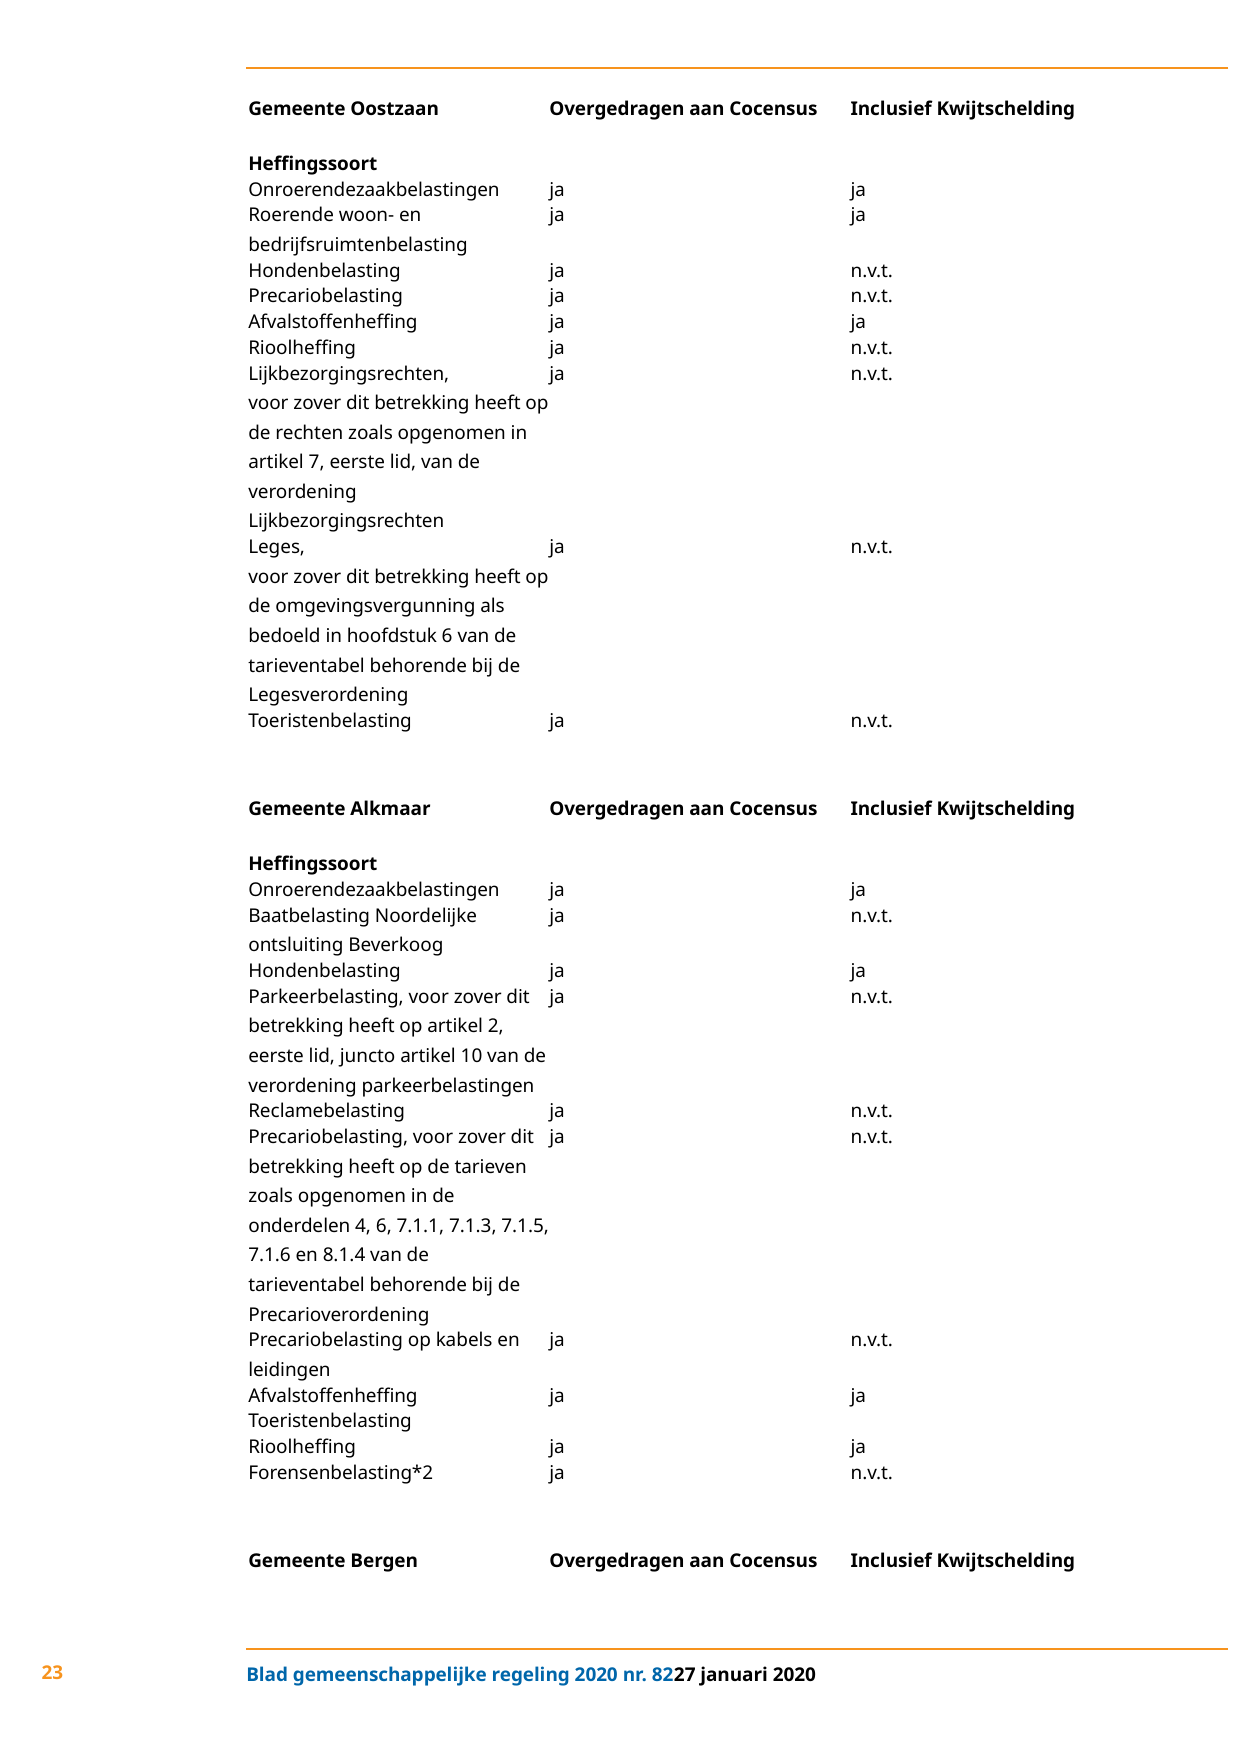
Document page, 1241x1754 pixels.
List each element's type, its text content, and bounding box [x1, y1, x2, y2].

table_cell Roerende woon- en bedrijfsruimtenbelasting [248, 202, 549, 257]
table_cell Baatbelasting Noordelijke ontsluiting Beverkoog [248, 902, 549, 957]
table_cell ja [549, 176, 850, 202]
picture [41, 47, 231, 172]
table_cell Afvalstoffenheffing [248, 1382, 549, 1408]
table_cell ja [850, 202, 1152, 257]
table_header Overgedragen aan Cocensus [549, 766, 850, 821]
table_cell [850, 1408, 1152, 1433]
table_cell ja [549, 1382, 850, 1408]
table_cell ja [549, 283, 850, 308]
table_header Gemeente Alkmaar [248, 766, 549, 821]
table_cell Rioolheffing [248, 334, 549, 360]
table_cell ja [850, 958, 1152, 983]
table_cell Heffingssoort [248, 121, 549, 176]
table_cell ja [549, 983, 850, 1098]
table_cell n.v.t. [850, 983, 1152, 1098]
table_cell n.v.t. [850, 1459, 1152, 1485]
table_header Overgedragen aan Cocensus [549, 95, 850, 121]
table_cell ja [850, 1382, 1152, 1408]
table_cell ja [850, 176, 1152, 202]
table_cell ja [549, 1098, 850, 1123]
table_cell ja [850, 1433, 1152, 1459]
table_cell Parkeerbelasting, voor zover dit betrekking heeft op artikel 2, eerste lid, juncto artikel 10 van de verordening parkeerbelastingen [248, 983, 549, 1098]
table_header Overgedragen aan Cocensus [549, 1518, 850, 1573]
table_cell ja [549, 308, 850, 334]
table_cell Toeristenbelasting [248, 707, 549, 733]
table_cell Afvalstoffenheffing [248, 308, 549, 334]
table_cell ja [549, 257, 850, 283]
table_header Inclusief Kwijtschelding [850, 1518, 1152, 1573]
table_cell [549, 1408, 850, 1433]
table_cell Lijkbezorgingsrechten, voor zover dit betrekking heeft op de rechten zoals opgenomen in artikel 7, eerste lid, van de verordening Lijkbezorgingsrechten [248, 360, 549, 533]
table_cell n.v.t. [850, 1327, 1152, 1382]
table_header Inclusief Kwijtschelding [850, 95, 1152, 121]
table_cell n.v.t. [850, 1098, 1152, 1123]
table_cell Hondenbelasting [248, 257, 549, 283]
table_cell Hondenbelasting [248, 958, 549, 983]
table_cell ja [549, 534, 850, 707]
table_cell ja [549, 1433, 850, 1459]
table_cell ja [549, 202, 850, 257]
table_cell Onroerendezaakbelastingen [248, 176, 549, 202]
table_cell Leges, voor zover dit betrekking heeft op de omgevingsvergunning als bedoeld in hoofdstuk 6 van de tarieventabel behorende bij de Legesverordening [248, 534, 549, 707]
table_cell Forensenbelasting*2 [248, 1459, 549, 1485]
table_cell ja [549, 958, 850, 983]
table_cell Precariobelasting op kabels en leidingen [248, 1327, 549, 1382]
table_header Inclusief Kwijtschelding [850, 766, 1152, 821]
table_cell n.v.t. [850, 283, 1152, 308]
table_header Gemeente Oostzaan [248, 95, 549, 121]
table_cell n.v.t. [850, 1123, 1152, 1327]
table_cell ja [549, 1123, 850, 1327]
table_cell n.v.t. [850, 534, 1152, 707]
table_cell n.v.t. [850, 360, 1152, 533]
table_cell Reclamebelasting [248, 1098, 549, 1123]
table_cell ja [549, 1327, 850, 1382]
table_cell [248, 1573, 549, 1599]
table_cell ja [549, 360, 850, 533]
table_cell Toeristenbelasting [248, 1408, 549, 1433]
table_cell n.v.t. [850, 707, 1152, 733]
table_cell ja [850, 876, 1152, 902]
table_cell ja [549, 334, 850, 360]
table_cell ja [549, 1459, 850, 1485]
table_cell Heffingssoort [248, 821, 549, 876]
table_cell n.v.t. [850, 334, 1152, 360]
table_cell ja [850, 308, 1152, 334]
table_cell Precariobelasting [248, 283, 549, 308]
table_cell ja [549, 876, 850, 902]
table_cell ja [549, 902, 850, 957]
table_cell n.v.t. [850, 257, 1152, 283]
table_cell Rioolheffing [248, 1433, 549, 1459]
table_cell Onroerendezaakbelastingen [248, 876, 549, 902]
table_cell ja [549, 707, 850, 733]
table_cell Precariobelasting, voor zover dit betrekking heeft op de tarieven zoals opgenomen in de onderdelen 4, 6, 7.1.1, 7.1.3, 7.1.5, 7.1.6 en 8.1.4 van de tarieventabel behorende bij de Precarioverordening [248, 1123, 549, 1327]
table_header Gemeente Bergen [248, 1518, 549, 1573]
table_cell n.v.t. [850, 902, 1152, 957]
